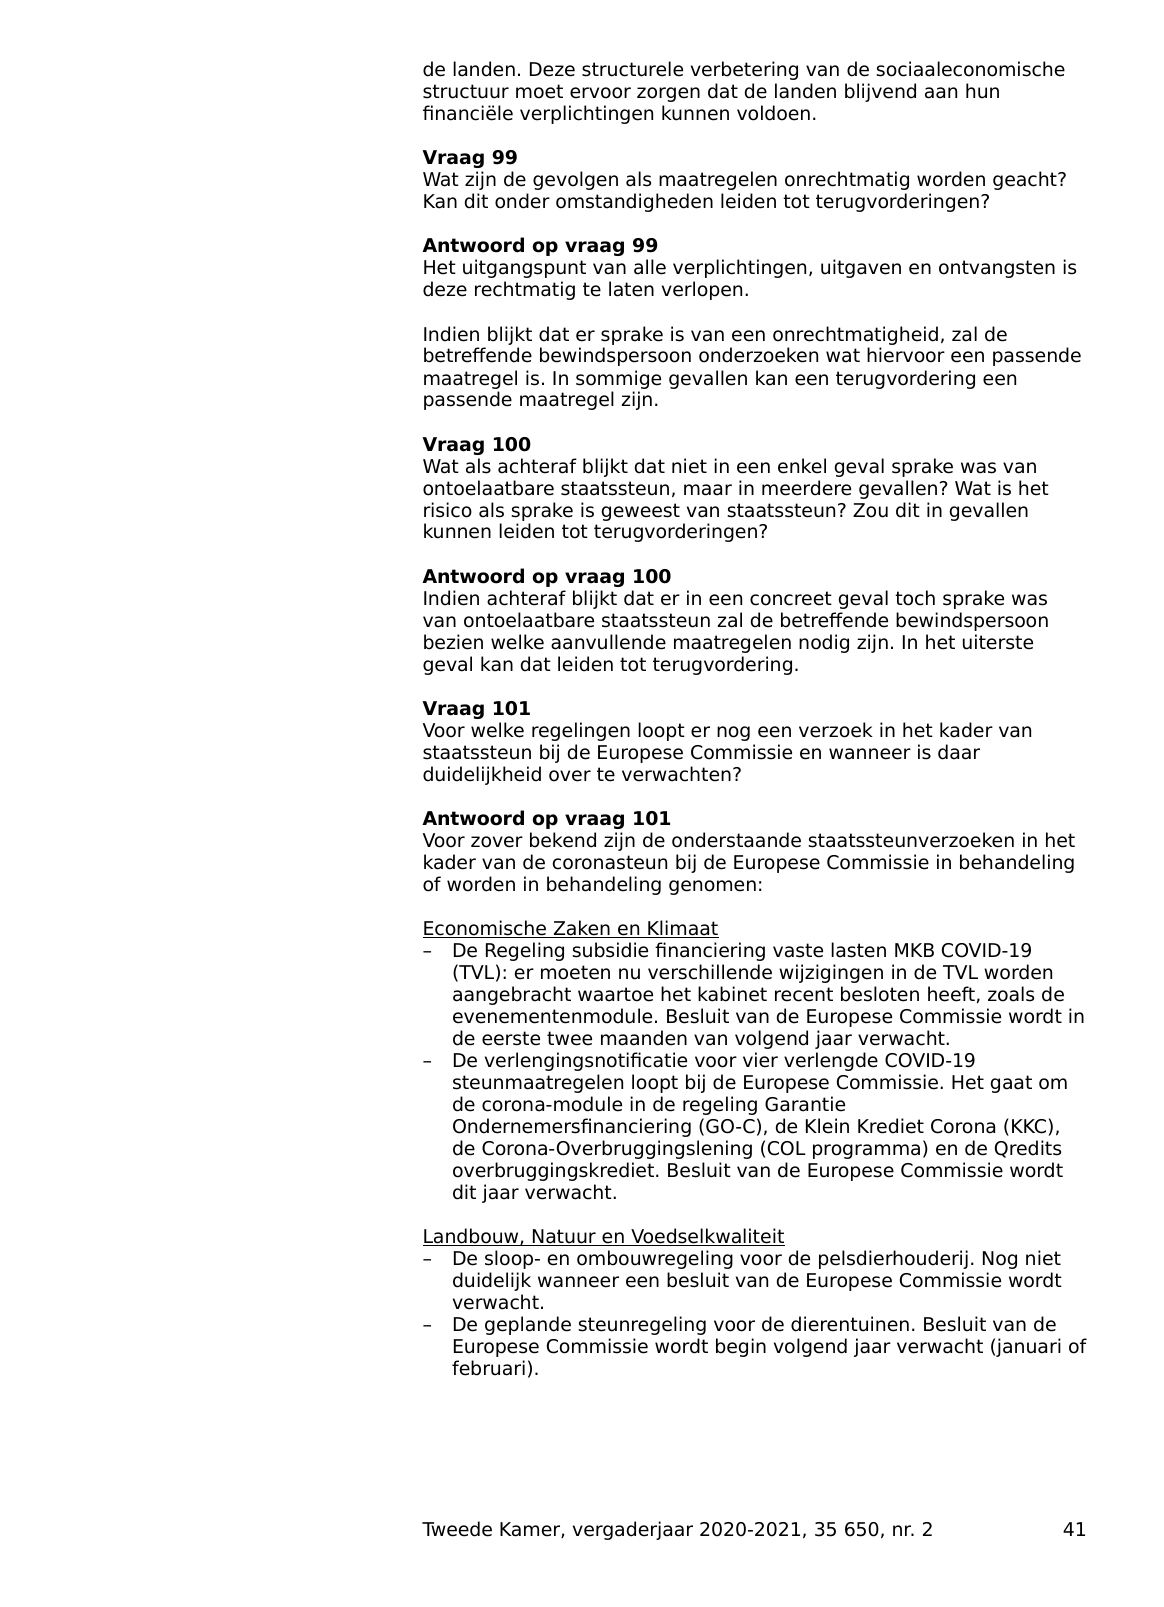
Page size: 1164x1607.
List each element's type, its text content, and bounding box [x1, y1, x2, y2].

subtitle Landbouw, Natuur en Voedselkwaliteit [422, 1226, 1087, 1248]
text – De sloop- en ombouwregeling voor de pelsdierhouderij. Nog niet duidelijk wanneer een besluit van de Europese Commissie wordt verwacht. [422, 1248, 1087, 1314]
text Wat zijn de gevolgen als maatregelen onrechtmatig worden geacht? Kan dit onder omstandigheden leiden tot terugvorderingen? [422, 169, 1087, 213]
text Vraag 99 [422, 147, 1087, 169]
text Antwoord op vraag 101 [422, 808, 1087, 830]
text – De verlengingsnotificatie voor vier verlengde COVID-19 steunmaatregelen loopt bij de Europese Commissie. Het gaat om de corona-module in de regeling Garantie Ondernemersfinanciering (GO-C), de Klein Krediet Corona (KKC), de Corona-Overbruggingslening (COL programma) en de Qredits overbruggingskrediet. Besluit van de Europese Commissie wordt dit jaar verwacht. [422, 1050, 1087, 1204]
subtitle Economische Zaken en Klimaat [422, 918, 1087, 940]
text Voor welke regelingen loopt er nog een verzoek in het kader van staatssteun bij de Europese Commissie en wanneer is daar duidelijkheid over te verwachten? [422, 720, 1087, 786]
text Indien achteraf blijkt dat er in een concreet geval toch sprake was van ontoelaatbare staatssteun zal de betreffende bewindspersoon bezien welke aanvullende maatregelen nodig zijn. In het uiterste geval kan dat leiden tot terugvordering. [422, 588, 1087, 676]
text Antwoord op vraag 99 [422, 235, 1087, 257]
text de landen. Deze structurele verbetering van de sociaaleconomische structuur moet ervoor zorgen dat de landen blijvend aan hun financiële verplichtingen kunnen voldoen. [422, 59, 1087, 125]
text Vraag 100 [422, 433, 1087, 456]
text Indien blijkt dat er sprake is van een onrechtmatigheid, zal de betreffende bewindspersoon onderzoeken wat hiervoor een passende maatregel is. In sommige gevallen kan een terugvordering een passende maatregel zijn. [422, 323, 1087, 411]
text Voor zover bekend zijn de onderstaande staatssteunverzoeken in het kader van de coronasteun bij de Europese Commissie in behandeling of worden in behandeling genomen: [422, 830, 1087, 896]
text Antwoord op vraag 100 [422, 566, 1087, 588]
text – De Regeling subsidie financiering vaste lasten MKB COVID-19 (TVL): er moeten nu verschillende wijzigingen in de TVL worden aangebracht waartoe het kabinet recent besloten heeft, zoals de evenementenmodule. Besluit van de Europese Commissie wordt in de eerste twee maanden van volgend jaar verwacht. [422, 940, 1087, 1050]
text Het uitgangspunt van alle verplichtingen, uitgaven en ontvangsten is deze rechtmatig te laten verlopen. [422, 257, 1087, 301]
text Wat als achteraf blijkt dat niet in een enkel geval sprake was van ontoelaatbare staatssteun, maar in meerdere gevallen? Wat is het risico als sprake is geweest van staatssteun? Zou dit in gevallen kunnen leiden tot terugvorderingen? [422, 456, 1087, 543]
text – De geplande steunregeling voor de dierentuinen. Besluit van de Europese Commissie wordt begin volgend jaar verwacht (januari of februari). [422, 1314, 1087, 1380]
text Vraag 101 [422, 698, 1087, 720]
